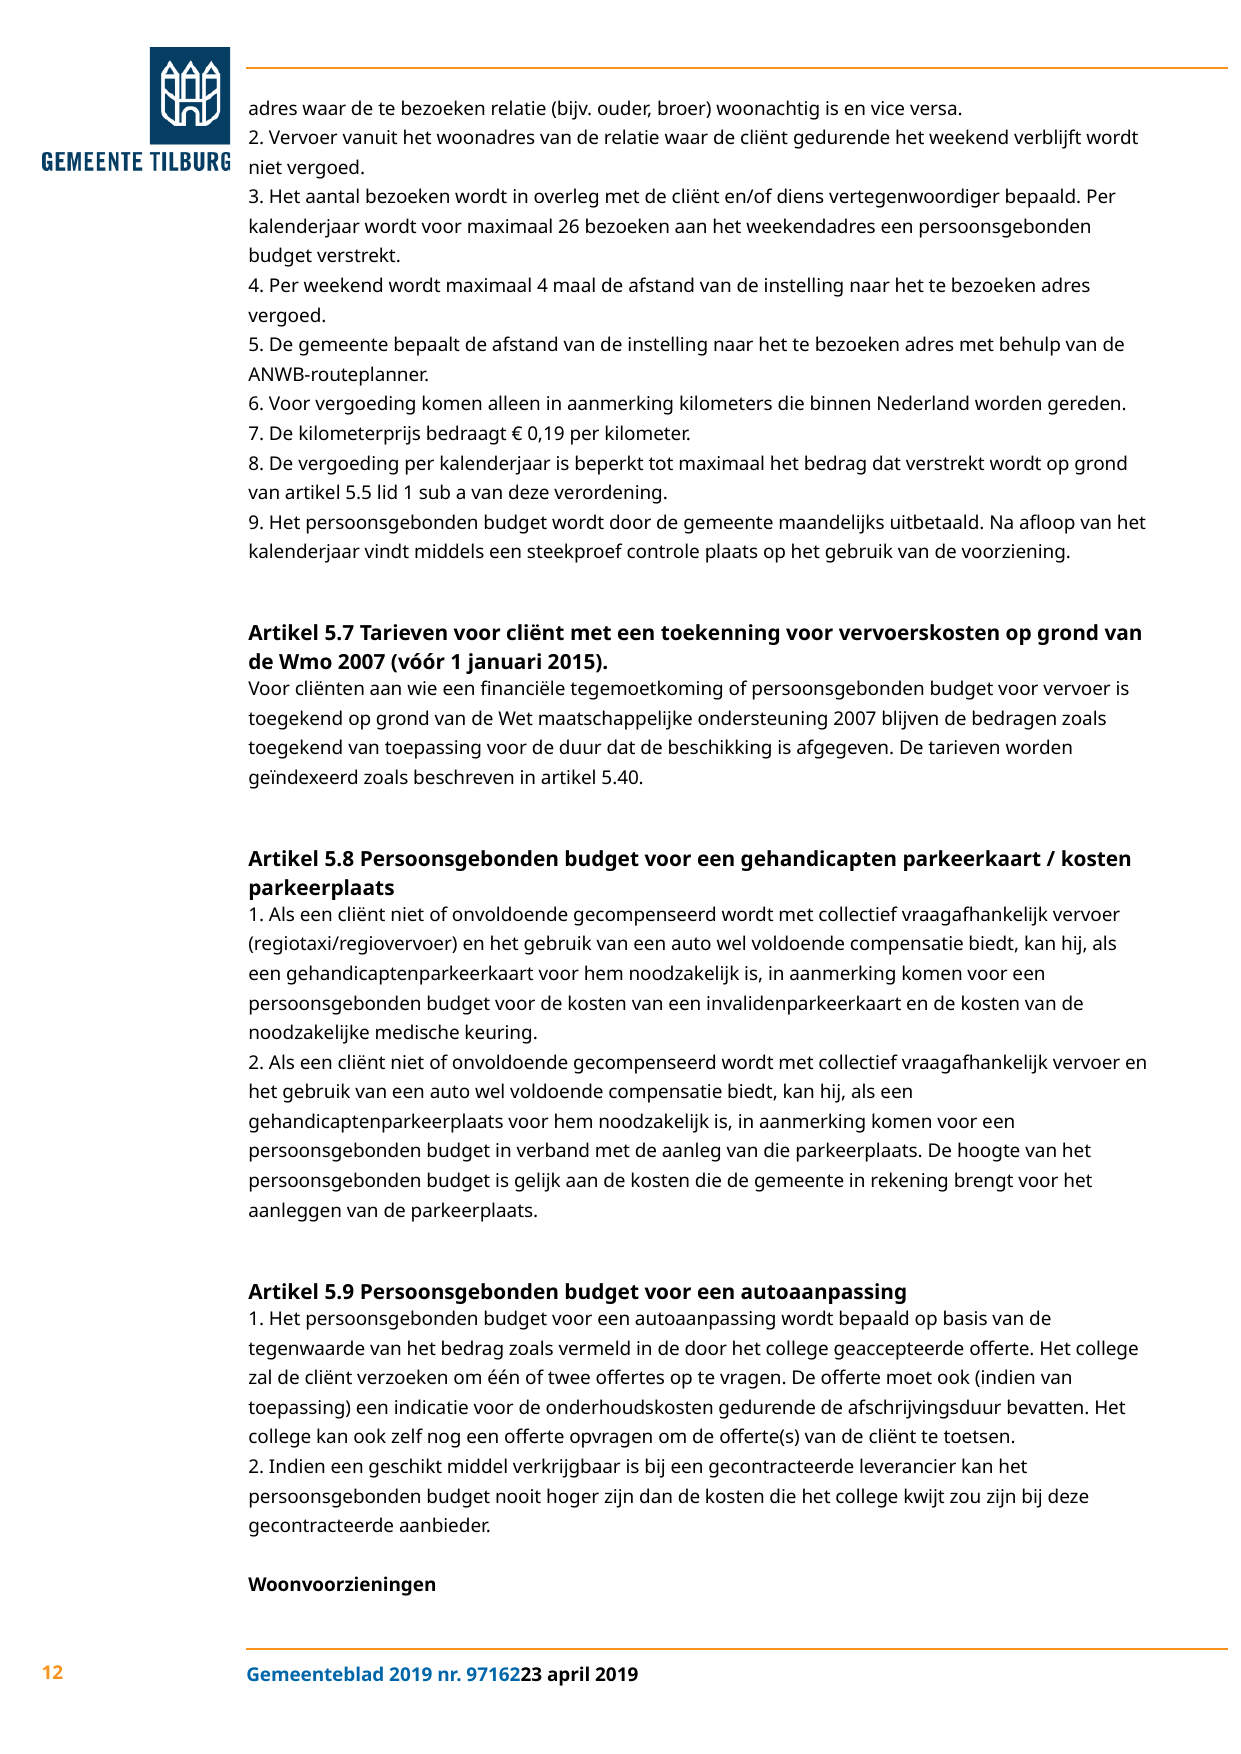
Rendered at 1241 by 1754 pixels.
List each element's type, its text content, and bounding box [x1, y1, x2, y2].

text Woonvoorzieningen [248, 1572, 1152, 1597]
text 9. Het persoonsgebonden budget wordt door de gemeente maandelijks uitbetaald. Na afloop van het kalenderjaar vindt middels een steekproef controle plaats op het gebruik van de voorziening. [248, 509, 1152, 564]
text adres waar de te bezoeken relatie (bijv. ouder, broer) woonachtig is en vice versa. [248, 95, 1152, 121]
text 3. Het aantal bezoeken wordt in overleg met de cliënt en/of diens vertegenwoordiger bepaald. Per kalenderjaar wordt voor maximaal 26 bezoeken aan het weekendadres een persoonsgebonden budget verstrekt. [248, 183, 1152, 268]
text 5. De gemeente bepaalt de afstand van de instelling naar het te bezoeken adres met behulp van de ANWB-routeplanner. [248, 331, 1152, 387]
text 6. Voor vergoeding komen alleen in aanmerking kilometers die binnen Nederland worden gereden. [248, 391, 1152, 416]
text 1. Als een cliënt niet of onvoldoende gecompenseerd wordt met collectief vraagafhankelijk vervoer (regiotaxi/regiovervoer) en het gebruik van een auto wel voldoende compensatie biedt, kan hij, als een gehandicaptenparkeerkaart voor hem noodzakelijk is, in aanmerking komen voor een persoonsgebonden budget voor de kosten van een invalidenparkeerkaart en de kosten van de noodzakelijke medische keuring. [248, 901, 1152, 1045]
picture [41, 47, 231, 172]
text 1. Het persoonsgebonden budget voor een autoaanpassing wordt bepaald op basis van de tegenwaarde van het bedrag zoals vermeld in de door het college geaccepteerde offerte. Het college zal de cliënt verzoeken om één of twee offertes op te vragen. De offerte moet ook (indien van toepassing) een indicatie voor de onderhoudskosten gedurende de afschrijvingsduur bevatten. Het college kan ook zelf nog een offerte opvragen om de offerte(s) van de cliënt te toetsen. [248, 1305, 1152, 1449]
text 4. Per weekend wordt maximaal 4 maal de afstand van de instelling naar het te bezoeken adres vergoed. [248, 272, 1152, 328]
text 7. De kilometerprijs bedraagt € 0,19 per kilometer. [248, 420, 1152, 446]
text 2. Vervoer vanuit het woonadres van de relatie waar de cliënt gedurende het weekend verblijft wordt niet vergoed. [248, 124, 1152, 180]
text Artikel 5.9 Persoonsgebonden budget voor een autoaanpassing [248, 1277, 1152, 1305]
text 2. Als een cliënt niet of onvoldoende gecompenseerd wordt met collectief vraagafhankelijk vervoer en het gebruik van een auto wel voldoende compensatie biedt, kan hij, als een gehandicaptenparkeerplaats voor hem noodzakelijk is, in aanmerking komen voor een persoonsgebonden budget in verband met de aanleg van die parkeerplaats. De hoogte van het persoonsgebonden budget is gelijk aan de kosten die de gemeente in rekening brengt voor het aanleggen van de parkeerplaats. [248, 1049, 1152, 1223]
text 8. De vergoeding per kalenderjaar is beperkt tot maximaal het bedrag dat verstrekt wordt op grond van artikel 5.5 lid 1 sub a van deze verordening. [248, 450, 1152, 505]
text Artikel 5.8 Persoonsgebonden budget voor een gehandicapten parkeerkaart / kosten parkeerplaats [248, 844, 1152, 901]
text Voor cliënten aan wie een financiële tegemoetkoming of persoonsgebonden budget voor vervoer is toegekend op grond van de Wet maatschappelijke ondersteuning 2007 blijven de bedragen zoals toegekend van toepassing voor de duur dat de beschikking is afgegeven. De tarieven worden geïndexeerd zoals beschreven in artikel 5.40. [248, 675, 1152, 790]
text 2. Indien een geschikt middel verkrijgbaar is bij een gecontracteerde leverancier kan het persoonsgebonden budget nooit hoger zijn dan de kosten die het college kwijt zou zijn bij deze gecontracteerde aanbieder. [248, 1453, 1152, 1538]
text Artikel 5.7 Tarieven voor cliënt met een toekenning voor vervoerskosten op grond van de Wmo 2007 (vóór 1 januari 2015). [248, 618, 1152, 675]
